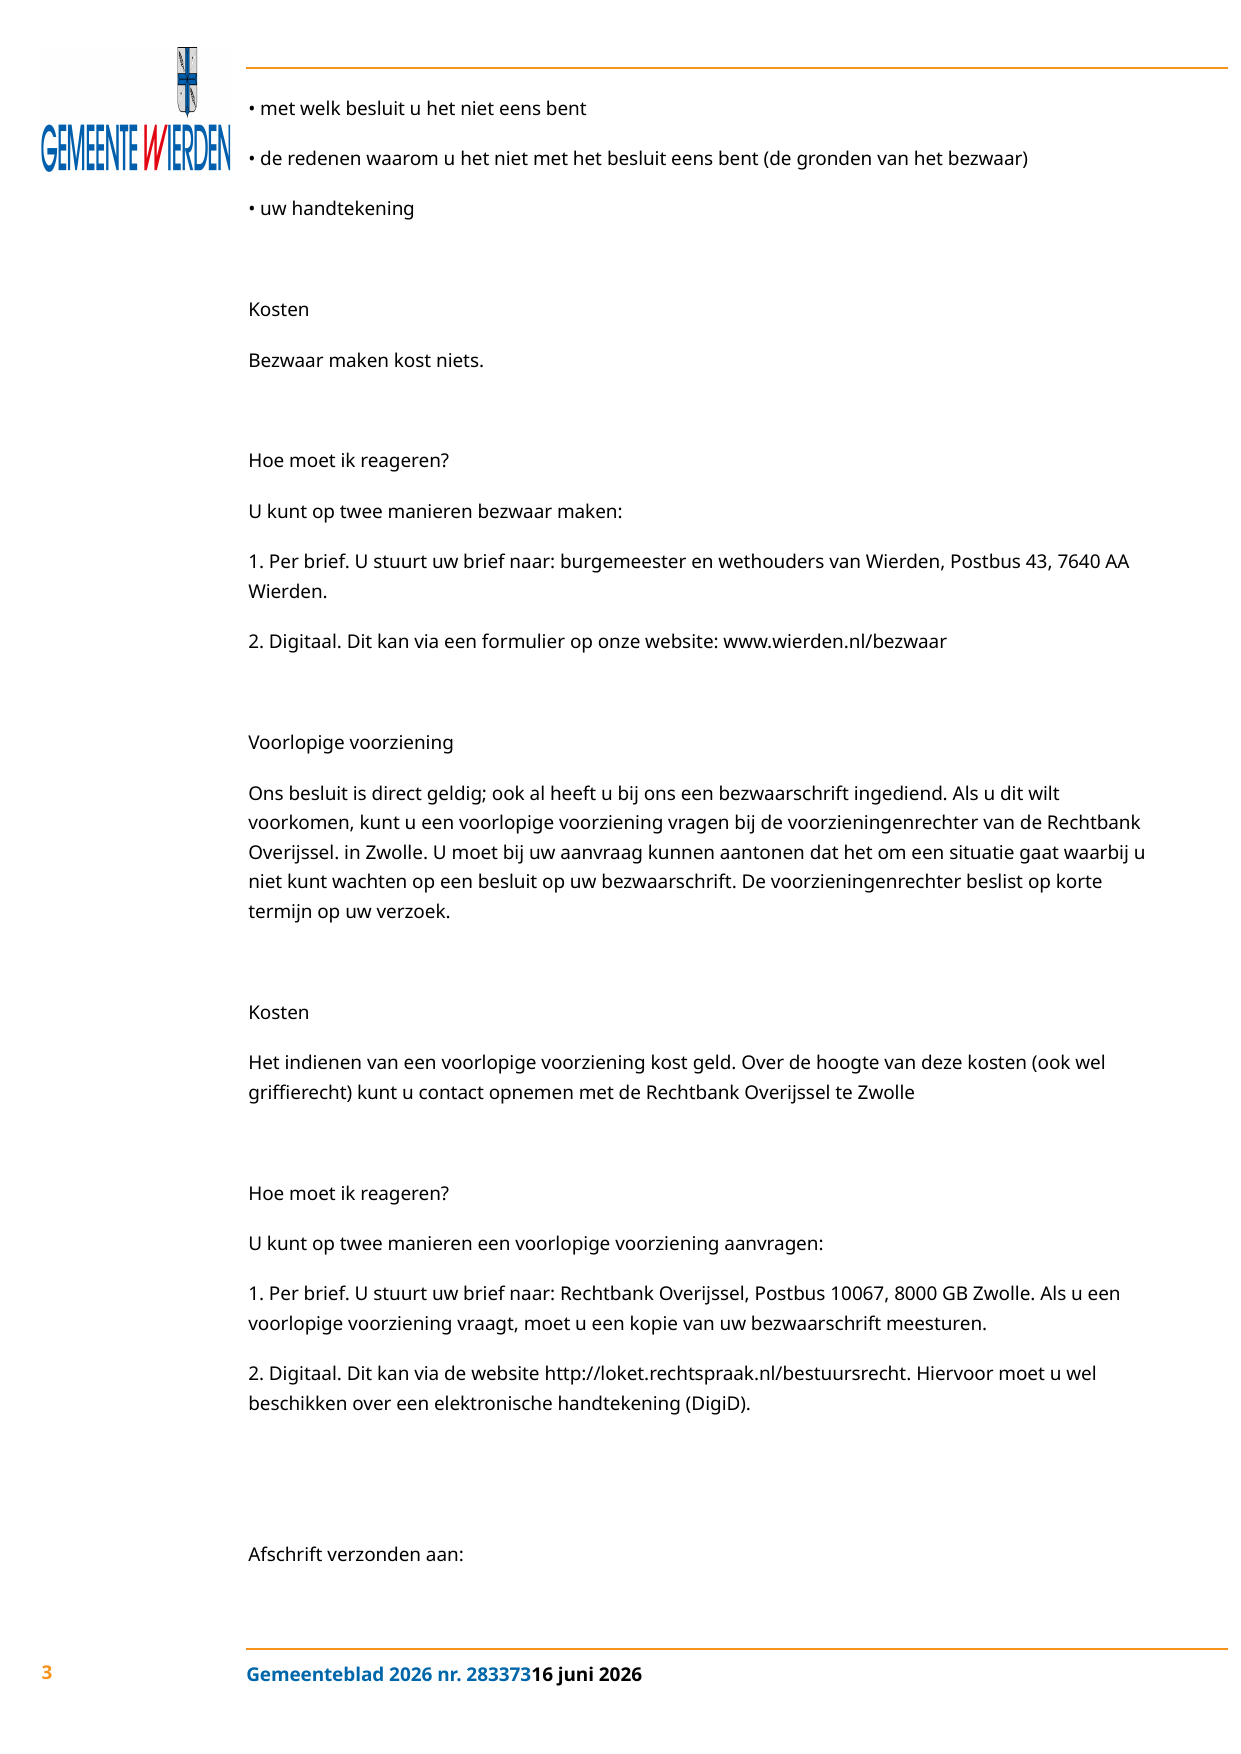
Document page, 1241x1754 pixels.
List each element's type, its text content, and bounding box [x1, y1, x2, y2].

text 2. Digitaal. Dit kan via de website http://loket.rechtspraak.nl/bestuursrecht. Hiervoor moet u wel beschikken over een elektronische handtekening (DigiD). [248, 1361, 1152, 1416]
text Voorlopige voorziening [248, 729, 1152, 755]
text Kosten [248, 296, 1152, 322]
text Afschrift verzonden aan: [248, 1541, 1152, 1567]
text • de redenen waarom u het niet met het besluit eens bent (de gronden van het bezwaar) [248, 145, 1152, 171]
text U kunt op twee manieren een voorlopige voorziening aanvragen: [248, 1230, 1152, 1256]
text 1. Per brief. U stuurt uw brief naar: burgemeester en wethouders van Wierden, Postbus 43, 7640 AA Wierden. [248, 548, 1152, 604]
text • met welk besluit u het niet eens bent [248, 95, 1152, 121]
text 2. Digitaal. Dit kan via een formulier op onze website: www.wierden.nl/bezwaar [248, 628, 1152, 654]
text Bezwaar maken kost niets. [248, 347, 1152, 373]
picture [41, 47, 231, 172]
text Ons besluit is direct geldig; ook al heeft u bij ons een bezwaarschrift ingediend. Als u dit wilt voorkomen, kunt u een voorlopige voorziening vragen bij de voorzieningenrechter van de Rechtbank Overijssel. in Zwolle. U moet bij uw aanvraag kunnen aantonen dat het om een situatie gaat waarbij u niet kunt wachten op een besluit op uw bezwaarschrift. De voorzieningenrechter beslist op korte termijn op uw verzoek. [248, 780, 1152, 924]
text 1. Per brief. U stuurt uw brief naar: Rechtbank Overijssel, Postbus 10067, 8000 GB Zwolle. Als u een voorlopige voorziening vraagt, moet u een kopie van uw bezwaarschrift meesturen. [248, 1281, 1152, 1336]
text Hoe moet ik reageren? [248, 448, 1152, 473]
text • uw handtekening [248, 196, 1152, 221]
text U kunt op twee manieren bezwaar maken: [248, 498, 1152, 524]
text Het indienen van een voorlopige voorziening kost geld. Over de hoogte van deze kosten (ook wel griffierecht) kunt u contact opnemen met de Rechtbank Overijssel te Zwolle [248, 1049, 1152, 1105]
text Hoe moet ik reageren? [248, 1180, 1152, 1206]
text Kosten [248, 999, 1152, 1025]
